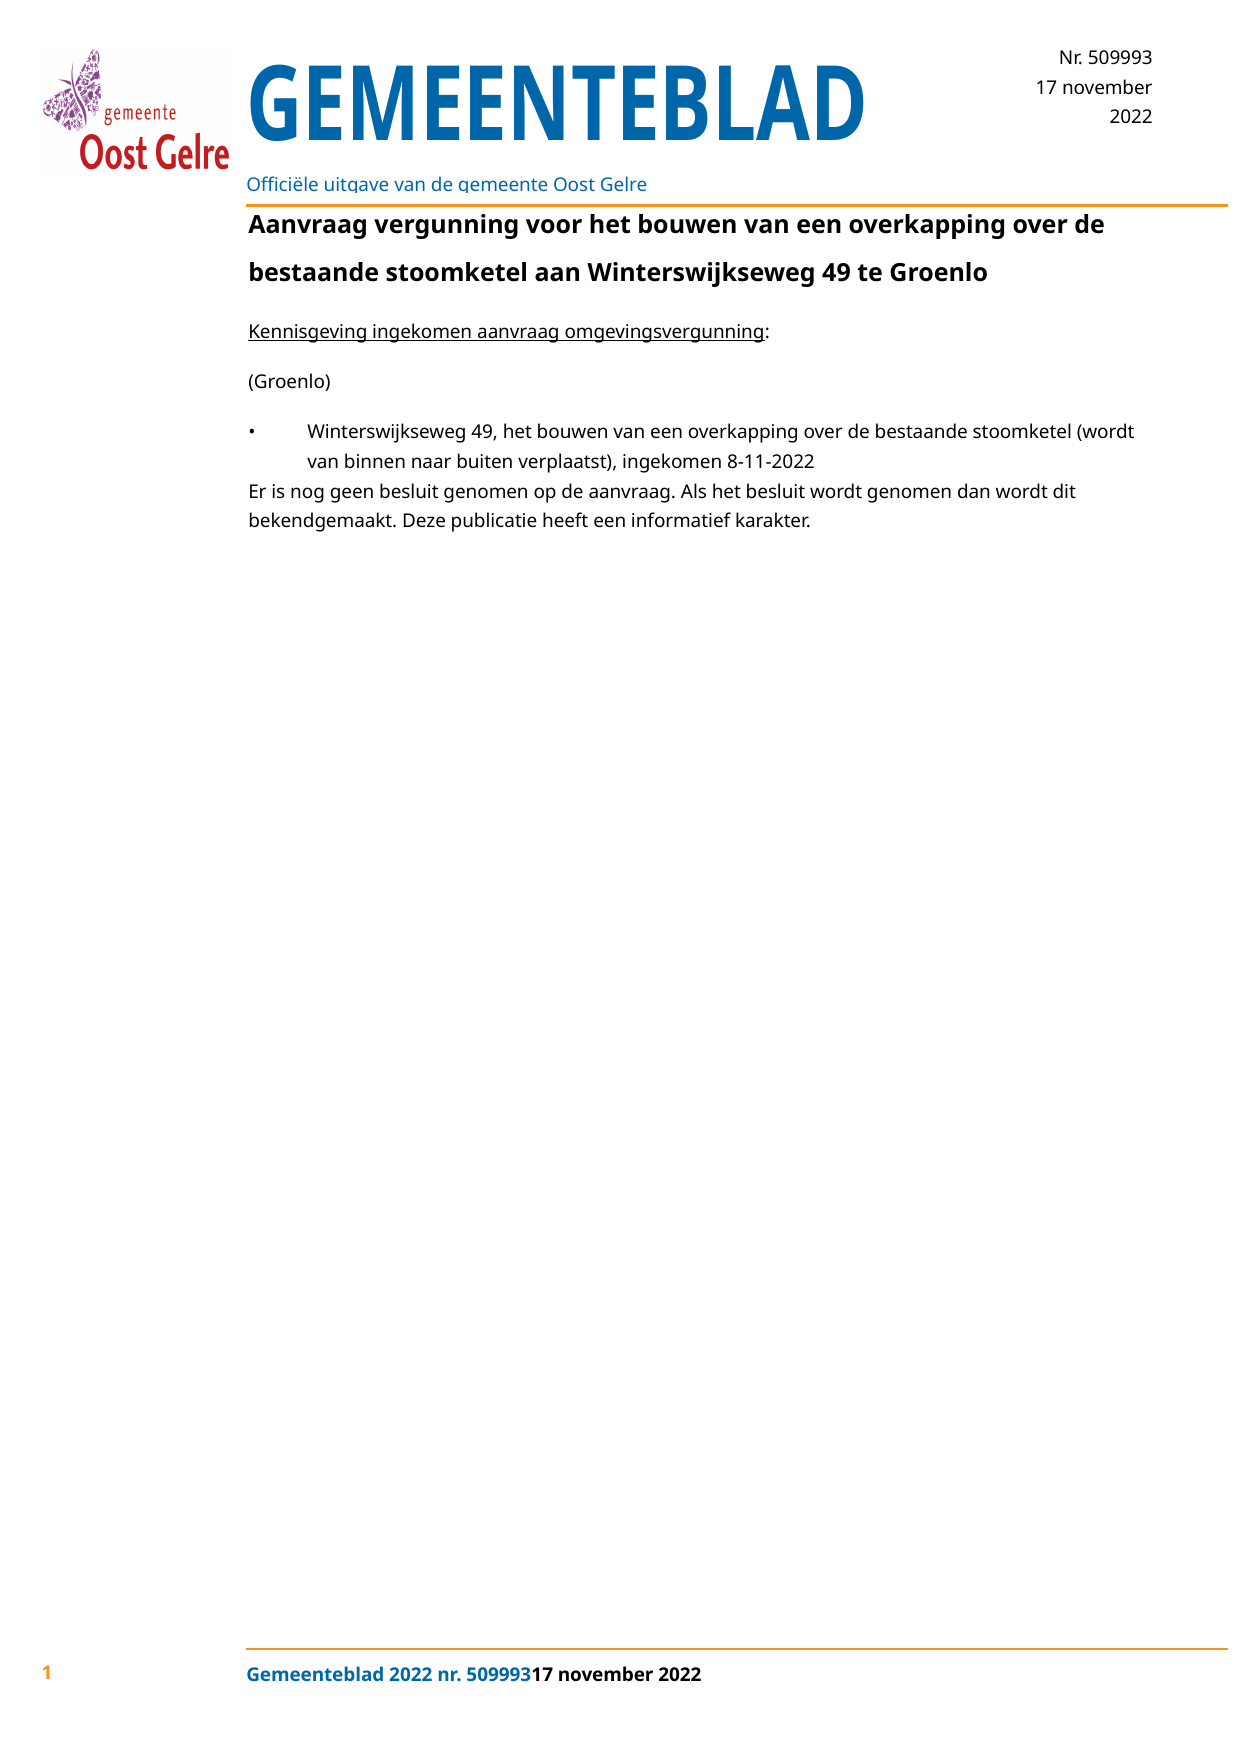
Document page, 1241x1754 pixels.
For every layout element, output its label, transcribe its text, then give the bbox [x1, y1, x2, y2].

text Kennisgeving ingekomen aanvraag omgevingsvergunning: [248, 318, 1152, 344]
text Er is nog geen besluit genomen op de aanvraag. Als het besluit wordt genomen dan wordt dit bekendgemaakt. Deze publicatie heeft een informatief karakter. [248, 478, 1152, 533]
list Winterswijkseweg 49, het bouwen van een overkapping over de bestaande stoomketel (wordt van binnen naar buiten verplaatst), ingekomen 8-11-2022 [248, 419, 1152, 474]
text (Groenlo) [248, 368, 1152, 394]
text Aanvraag vergunning voor het bouwen van een overkapping over de bestaande stoomketel aan Winterswijkseweg 49 te Groenlo [248, 207, 1152, 288]
picture [41, 47, 231, 172]
